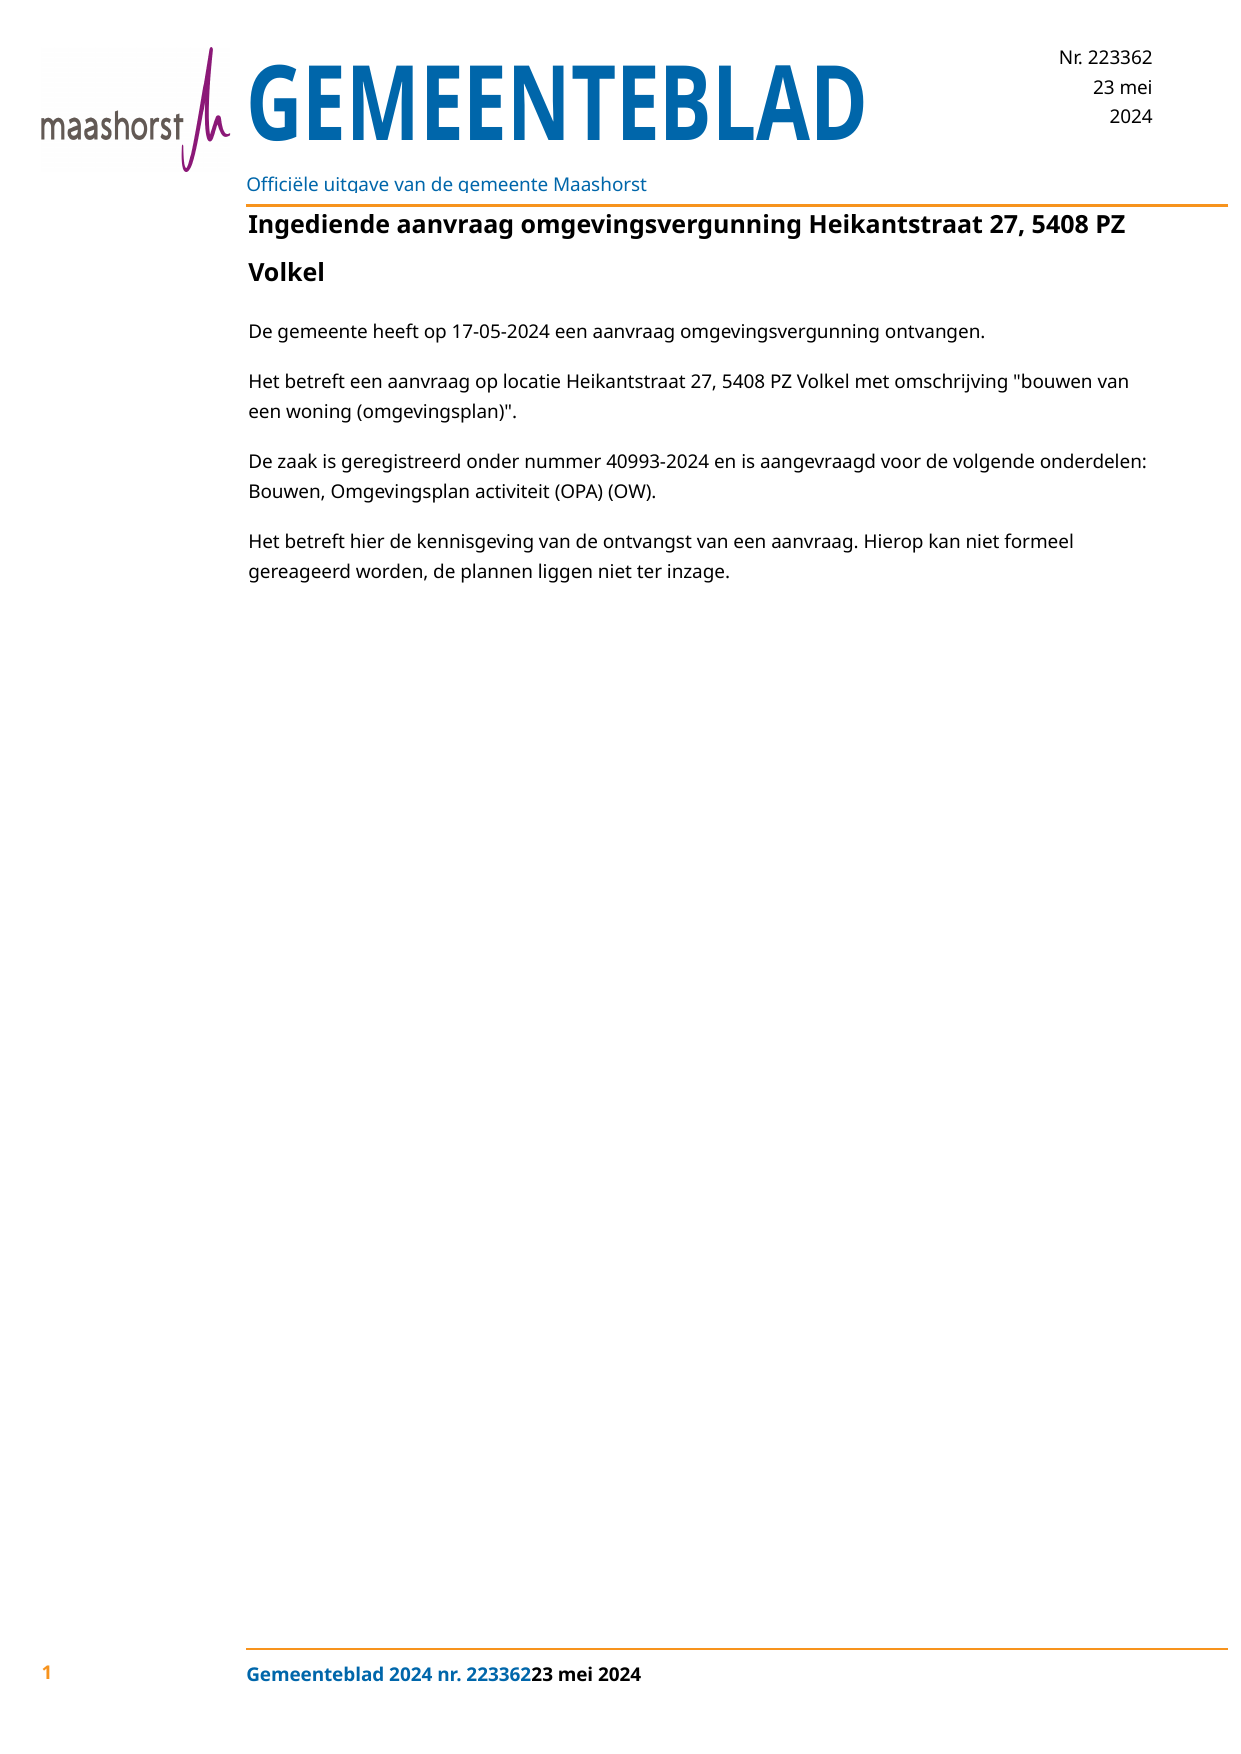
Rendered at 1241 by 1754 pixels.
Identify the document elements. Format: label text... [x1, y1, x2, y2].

text De gemeente heeft op 17-05-2024 een aanvraag omgevingsvergunning ontvangen. [248, 318, 1152, 344]
text Ingediende aanvraag omgevingsvergunning Heikantstraat 27, 5408 PZ Volkel [248, 207, 1152, 288]
text Het betreft een aanvraag op locatie Heikantstraat 27, 5408 PZ Volkel met omschrijving "bouwen van een woning (omgevingsplan)". [248, 368, 1152, 424]
text Het betreft hier de kennisgeving van de ontvangst van een aanvraag. Hierop kan niet formeel gereageerd worden, de plannen liggen niet ter inzage. [248, 528, 1152, 584]
picture [41, 47, 231, 172]
text De zaak is geregistreerd onder nummer 40993-2024 en is aangevraagd voor de volgende onderdelen: Bouwen, Omgevingsplan activiteit (OPA) (OW). [248, 448, 1152, 504]
